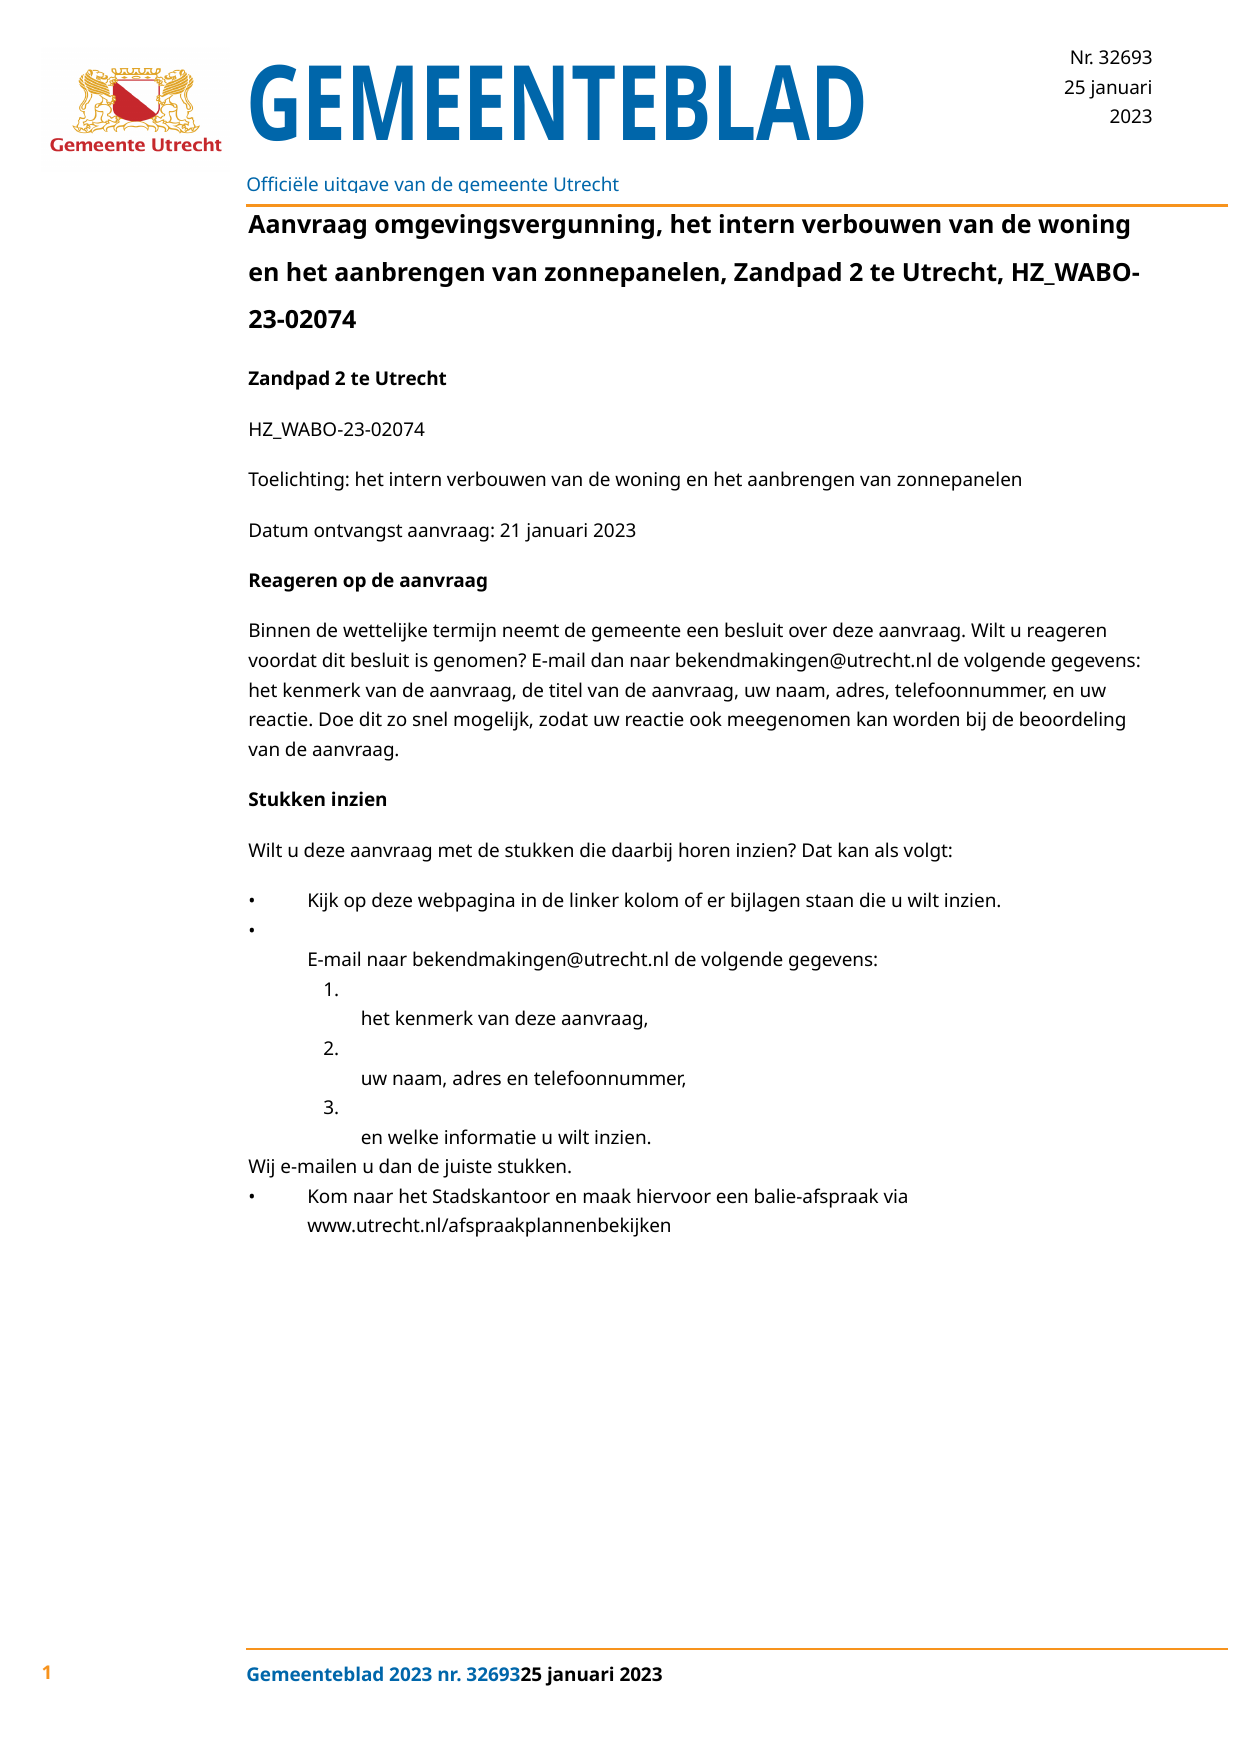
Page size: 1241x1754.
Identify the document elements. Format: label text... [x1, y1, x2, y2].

text Reageren op de aanvraag [248, 567, 1152, 593]
text Wilt u deze aanvraag met de stukken die daarbij horen inzien? Dat kan als volgt: [248, 837, 1152, 862]
text Datum ontvangst aanvraag: 21 januari 2023 [248, 517, 1152, 542]
list en welke informatie u wilt inzien. [323, 1124, 1152, 1149]
text Wij e-mailen u dan de juiste stukken. [248, 1153, 1152, 1179]
text Aanvraag omgevingsvergunning, het intern verbouwen van de woning en het aanbrengen van zonnepanelen, Zandpad 2 te Utrecht, HZ_WABO-23-02074 [248, 207, 1152, 336]
list het kenmerk van deze aanvraag, [323, 1006, 1152, 1031]
list E-mail naar bekendmakingen@utrecht.nl de volgende gegevens: [248, 946, 1152, 972]
picture [41, 47, 231, 172]
list Kijk op deze webpagina in de linker kolom of er bijlagen staan die u wilt inzien. [248, 887, 1152, 913]
list Kom naar het Stadskantoor en maak hiervoor een balie-afspraak via www.utrecht.nl/afspraakplannenbekijken [248, 1183, 1152, 1238]
text Stukken inzien [248, 786, 1152, 812]
text Binnen de wettelijke termijn neemt de gemeente een besluit over deze aanvraag. Wilt u reageren voordat dit besluit is genomen? E-mail dan naar bekendmakingen@utrecht.nl de volgende gegevens: het kenmerk van de aanvraag, de titel van de aanvraag, uw naam, adres, telefoonnummer, en uw reactie. Doe dit zo snel mogelijk, zodat uw reactie ook meegenomen kan worden bij de beoordeling van de aanvraag. [248, 618, 1152, 762]
text HZ_WABO-23-02074 [248, 416, 1152, 442]
list uw naam, adres en telefoonnummer, [323, 1065, 1152, 1090]
text Zandpad 2 te Utrecht [248, 366, 1152, 391]
text Toelichting: het intern verbouwen van de woning en het aanbrengen van zonnepanelen [248, 466, 1152, 492]
